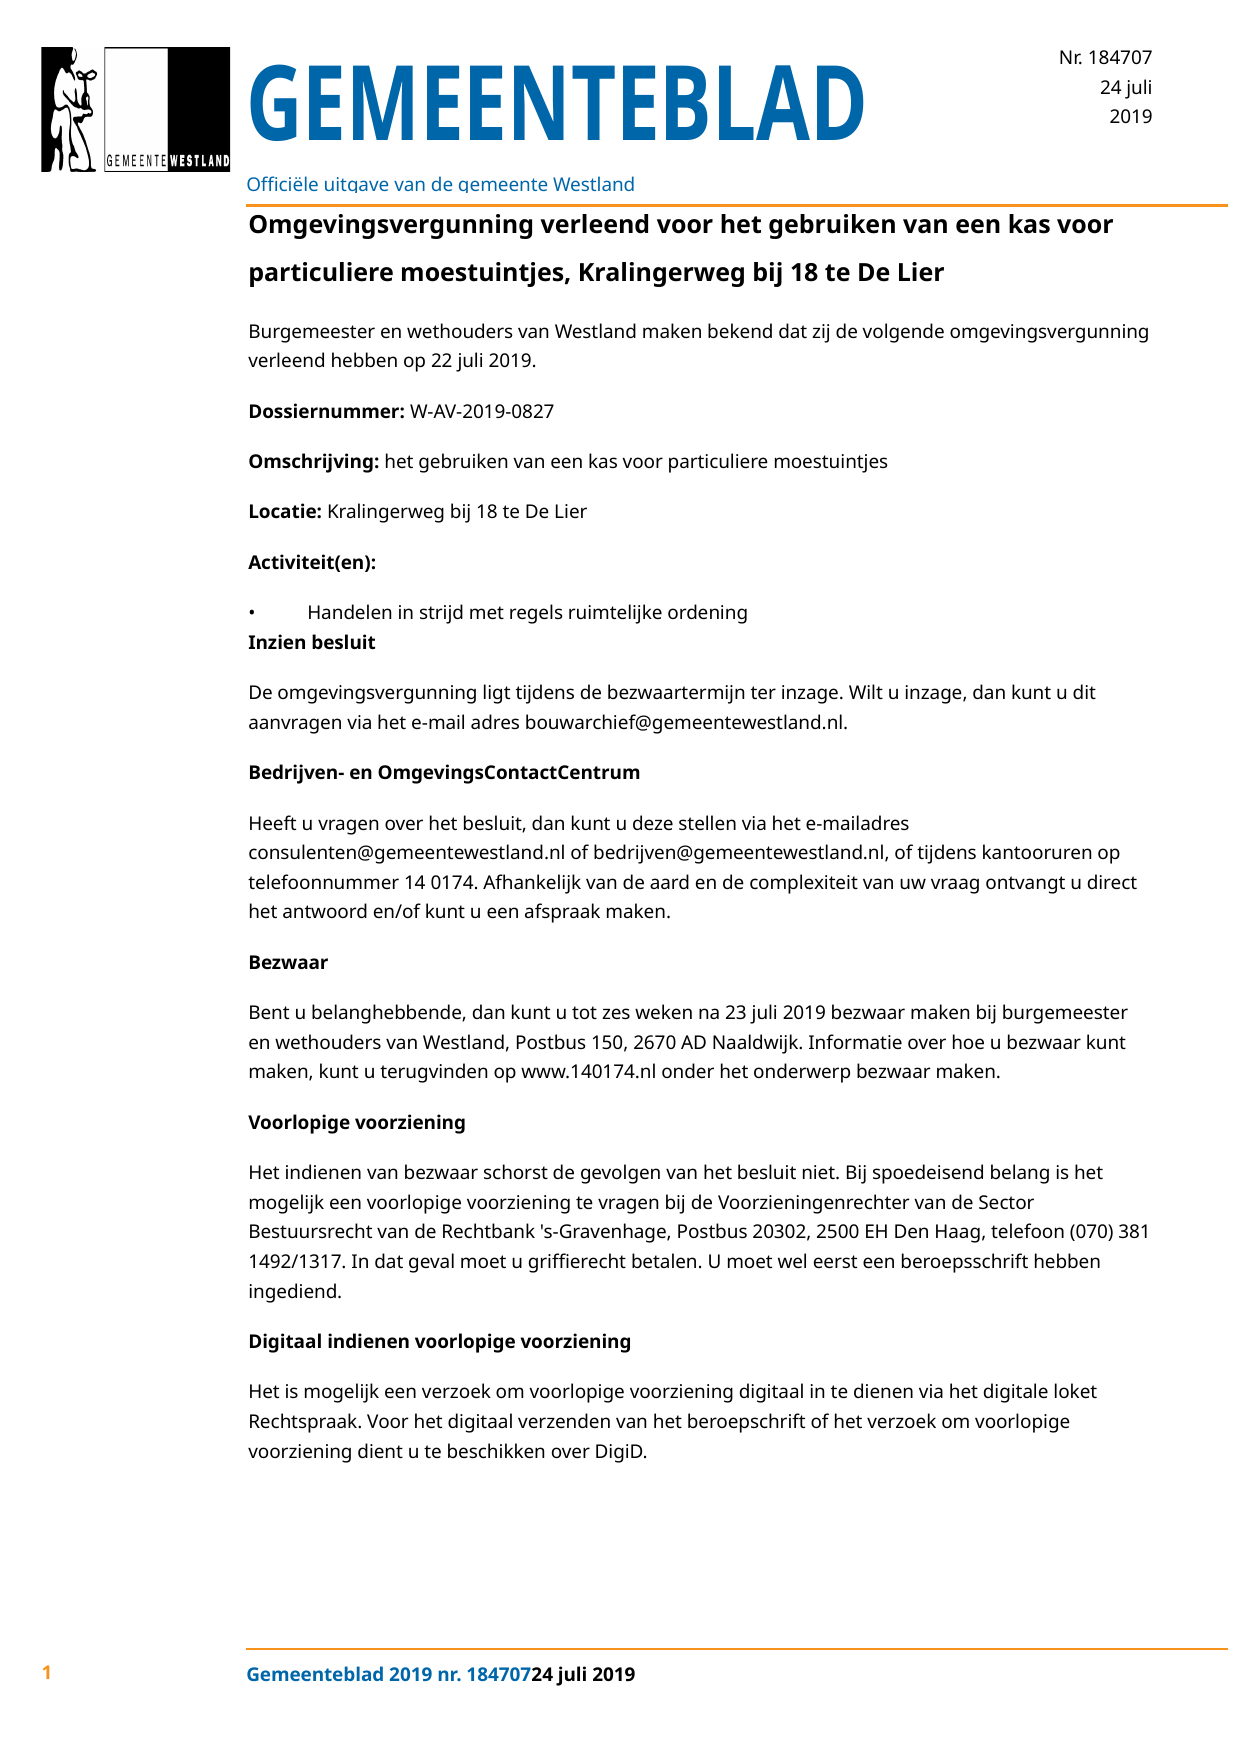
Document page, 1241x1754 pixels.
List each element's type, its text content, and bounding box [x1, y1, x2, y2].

text Locatie: Kralingerweg bij 18 te De Lier [248, 499, 1152, 524]
text Digitaal indienen voorlopige voorziening [248, 1328, 1152, 1354]
text Activiteit(en): [248, 549, 1152, 575]
list Handelen in strijd met regels ruimtelijke ordening [248, 599, 1152, 625]
text Inzien besluit [248, 629, 1152, 655]
text De omgevingsvergunning ligt tijdens de bezwaartermijn ter inzage. Wilt u inzage, dan kunt u dit aanvragen via het e-mail adres bouwarchief@gemeentewestland.nl. [248, 679, 1152, 735]
text Bedrijven- en OmgevingsContactCentrum [248, 759, 1152, 785]
text Burgemeester en wethouders van Westland maken bekend dat zij de volgende omgevingsvergunning verleend hebben op 22 juli 2019. [248, 318, 1152, 373]
text Voorlopige voorziening [248, 1109, 1152, 1135]
text Dossiernummer: W-AV-2019-0827 [248, 398, 1152, 424]
text Omschrijving: het gebruiken van een kas voor particuliere moestuintjes [248, 448, 1152, 474]
picture [41, 47, 231, 172]
text Het indienen van bezwaar schorst de gevolgen van het besluit niet. Bij spoedeisend belang is het mogelijk een voorlopige voorziening te vragen bij de Voorzieningenrechter van de Sector Bestuursrecht van de Rechtbank 's-Gravenhage, Postbus 20302, 2500 EH Den Haag, telefoon (070) 381 1492/1317. In dat geval moet u griffierecht betalen. U moet wel eerst een beroepsschrift hebben ingediend. [248, 1159, 1152, 1304]
text Het is mogelijk een verzoek om voorlopige voorziening digitaal in te dienen via het digitale loket Rechtspraak. Voor het digitaal verzenden van het beroepschrift of het verzoek om voorlopige voorziening dient u te beschikken over DigiD. [248, 1379, 1152, 1464]
text Bent u belanghebbende, dan kunt u tot zes weken na 23 juli 2019 bezwaar maken bij burgemeester en wethouders van Westland, Postbus 150, 2670 AD Naaldwijk. Informatie over hoe u bezwaar kunt maken, kunt u terugvinden op www.140174.nl onder het onderwerp bezwaar maken. [248, 999, 1152, 1084]
text Bezwaar [248, 949, 1152, 975]
text Heeft u vragen over het besluit, dan kunt u deze stellen via het e-mailadres consulenten@gemeentewestland.nl of bedrijven@gemeentewestland.nl, of tijdens kantooruren op telefoonnummer 14 0174. Afhankelijk van de aard en de complexiteit van uw vraag ontvangt u direct het antwoord en/of kunt u een afspraak maken. [248, 810, 1152, 924]
text Omgevingsvergunning verleend voor het gebruiken van een kas voor particuliere moestuintjes, Kralingerweg bij 18 te De Lier [248, 207, 1152, 288]
